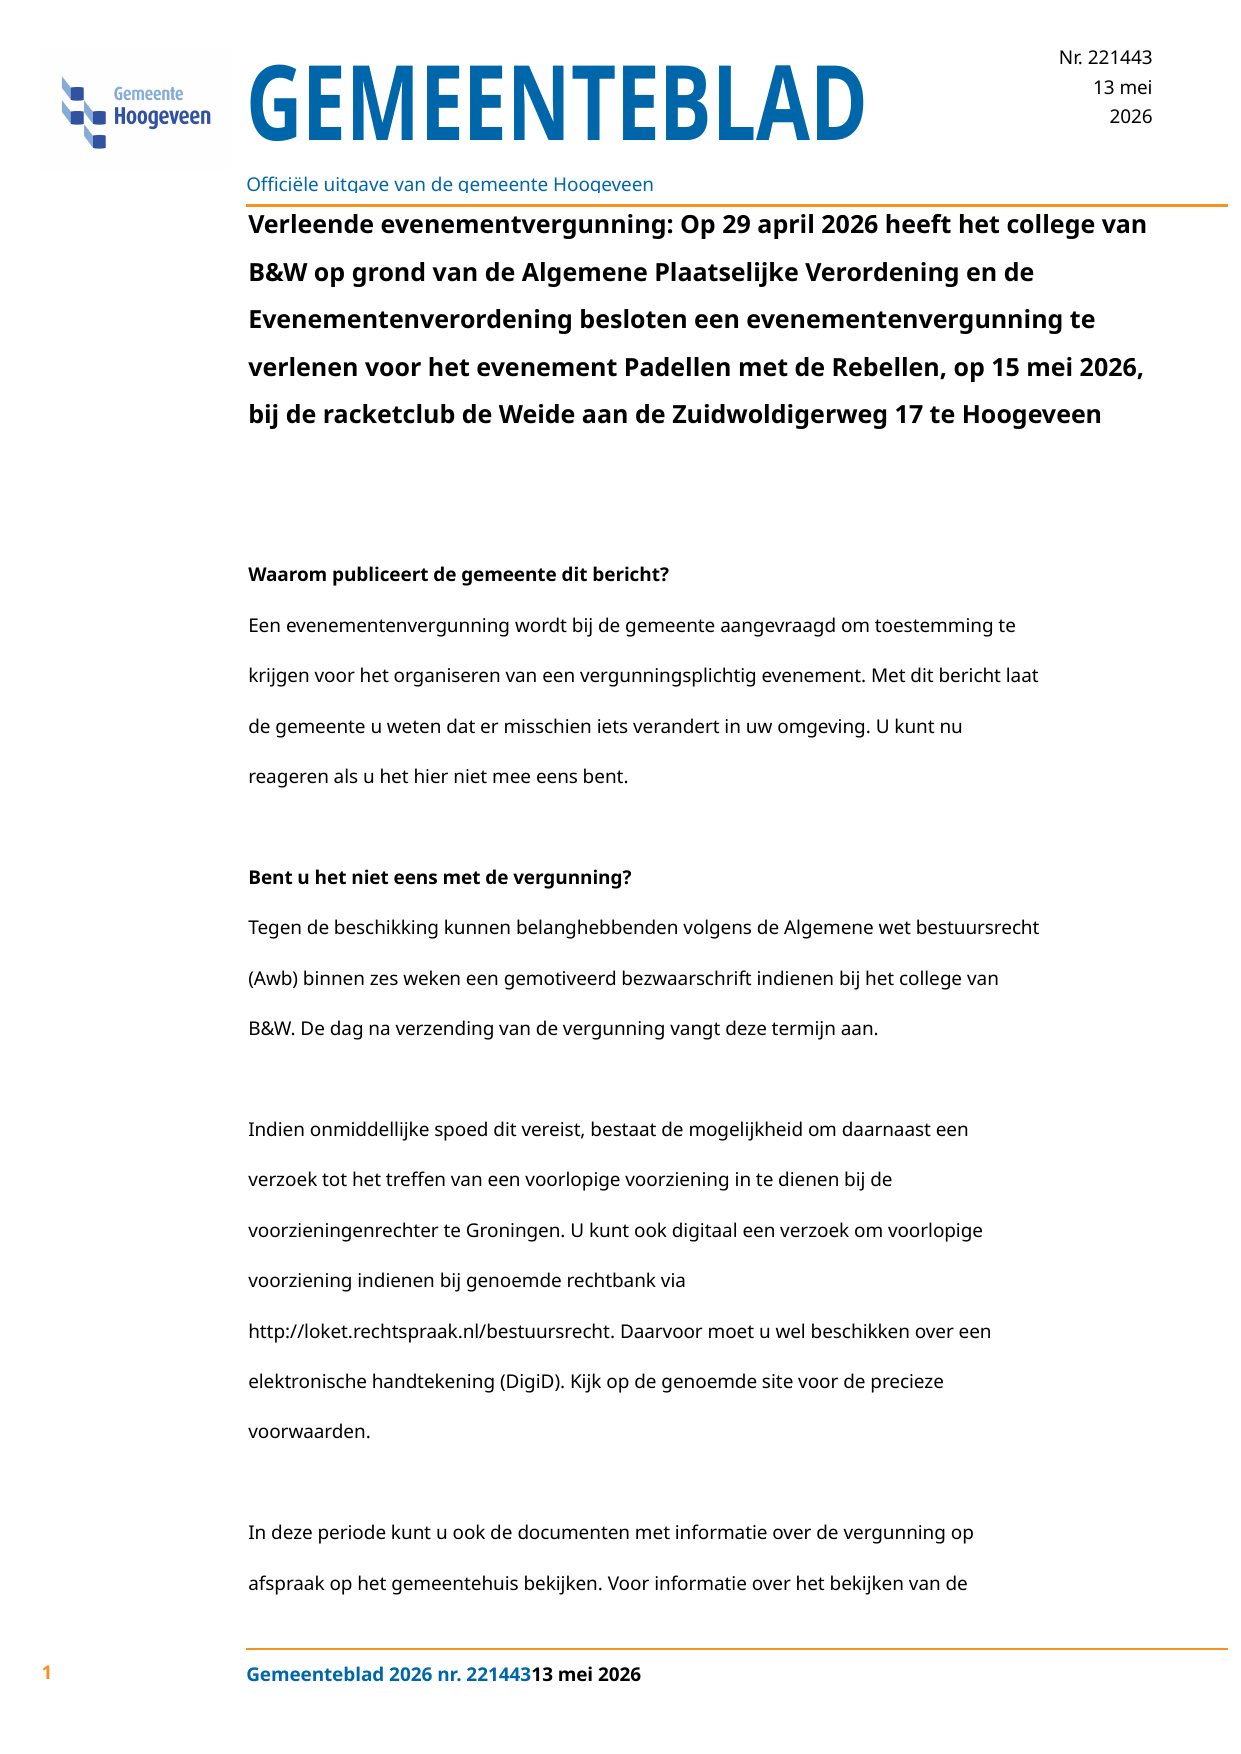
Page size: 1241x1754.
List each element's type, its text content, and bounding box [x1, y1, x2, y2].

text Tegen de beschikking kunnen belanghebbenden volgens de Algemene wet bestuursrecht [248, 914, 1152, 940]
text de gemeente u weten dat er misschien iets verandert in uw omgeving. U kunt nu [248, 713, 1152, 738]
text Bent u het niet eens met de vergunning? [248, 864, 1152, 890]
text http://loket.rechtspraak.nl/bestuursrecht. Daarvoor moet u wel beschikken over een [248, 1318, 1152, 1343]
text Verleende evenementvergunning: Op 29 april 2026 heeft het college van B&W op grond van de Algemene Plaatselijke Verordening en de Evenementenverordening besloten een evenementenvergunning te verlenen voor het evenement Padellen met de Rebellen, op 15 mei 2026, bij de racketclub de Weide aan de Zuidwoldigerweg 17 te Hoogeveen [248, 207, 1152, 431]
text (Awb) binnen zes weken een gemotiveerd bezwaarschrift indienen bij het college van [248, 965, 1152, 991]
text Waarom publiceert de gemeente dit bericht? [248, 562, 1152, 587]
text afspraak op het gemeentehuis bekijken. Voor informatie over het bekijken van de [248, 1570, 1152, 1596]
picture [41, 47, 231, 172]
text voorziening indienen bij genoemde rechtbank via [248, 1267, 1152, 1293]
text krijgen voor het organiseren van een vergunningsplichtig evenement. Met dit bericht laat [248, 662, 1152, 688]
text voorzieningenrechter te Groningen. U kunt ook digitaal een verzoek om voorlopige [248, 1217, 1152, 1243]
text B&W. De dag na verzending van de vergunning vangt deze termijn aan. [248, 1015, 1152, 1041]
text elektronische handtekening (DigiD). Kijk op de genoemde site voor de precieze [248, 1368, 1152, 1394]
text In deze periode kunt u ook de documenten met informatie over de vergunning op [248, 1519, 1152, 1545]
text Indien onmiddellijke spoed dit vereist, bestaat de mogelijkheid om daarnaast een [248, 1116, 1152, 1142]
text voorwaarden. [248, 1419, 1152, 1444]
text Een evenementenvergunning wordt bij de gemeente aangevraagd om toestemming te [248, 612, 1152, 638]
text reageren als u het hier niet mee eens bent. [248, 763, 1152, 789]
text verzoek tot het treffen van een voorlopige voorziening in te dienen bij de [248, 1167, 1152, 1192]
